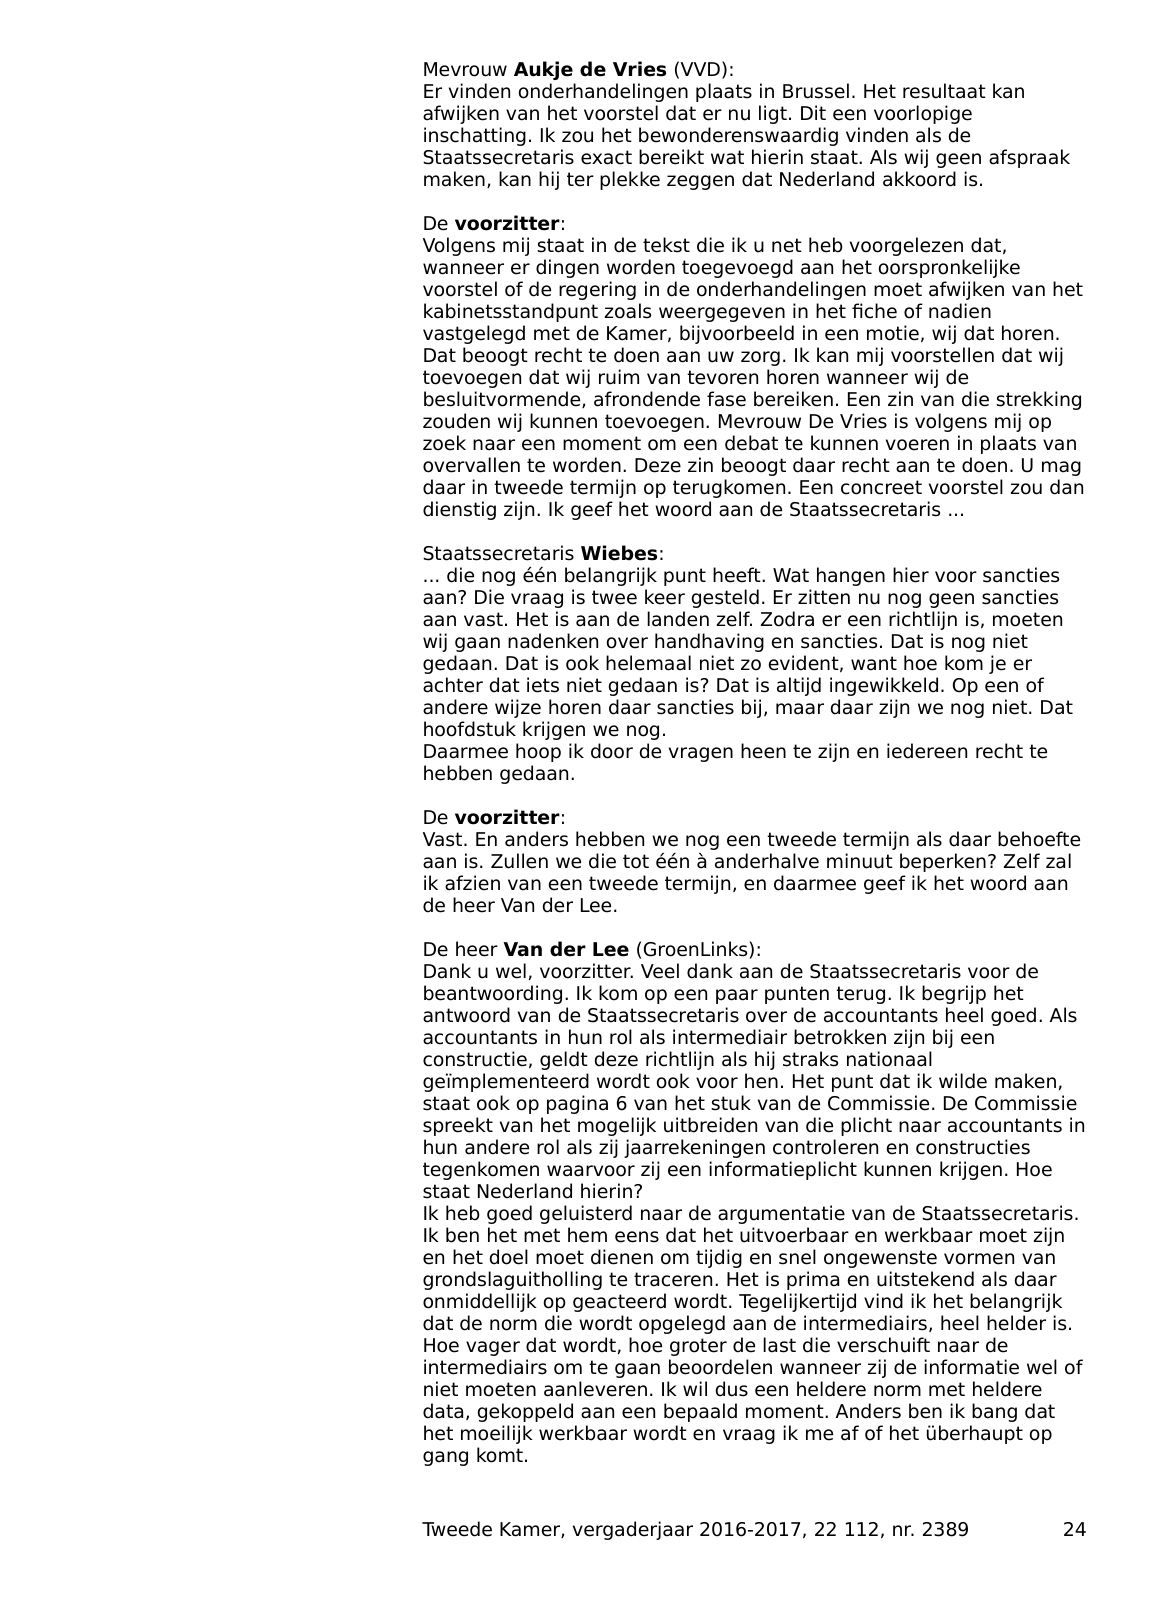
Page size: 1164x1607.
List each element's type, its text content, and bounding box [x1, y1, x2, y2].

text Vast. En anders hebben we nog een tweede termijn als daar behoefte aan is. Zullen we die tot één à anderhalve minuut beperken? Zelf zal ik afzien van een tweede termijn, en daarmee geef ik het woord aan de heer Van der Lee. [422, 829, 1087, 917]
text Staatssecretaris Wiebes: [422, 543, 1087, 565]
text Ik heb goed geluisterd naar de argumentatie van de Staatssecretaris. Ik ben het met hem eens dat het uitvoerbaar en werkbaar moet zijn en het doel moet dienen om tijdig en snel ongewenste vormen van grondslaguitholling te traceren. Het is prima en uitstekend als daar onmiddellijk op geacteerd wordt. Tegelijkertijd vind ik het belangrijk dat de norm die wordt opgelegd aan de intermediairs, heel helder is. Hoe vager dat wordt, hoe groter de last die verschuift naar de intermediairs om te gaan beoordelen wanneer zij de informatie wel of niet moeten aanleveren. Ik wil dus een heldere norm met heldere data, gekoppeld aan een bepaald moment. Anders ben ik bang dat het moeilijk werkbaar wordt en vraag ik me af of het überhaupt op gang komt. [422, 1203, 1087, 1467]
text Mevrouw Aukje de Vries (VVD): [422, 59, 1087, 81]
text De voorzitter: [422, 213, 1087, 235]
text Daarmee hoop ik door de vragen heen te zijn en iedereen recht te hebben gedaan. [422, 741, 1087, 785]
text Dank u wel, voorzitter. Veel dank aan de Staatssecretaris voor de beantwoording. Ik kom op een paar punten terug. Ik begrijp het antwoord van de Staatssecretaris over de accountants heel goed. Als accountants in hun rol als intermediair betrokken zijn bij een constructie, geldt deze richtlijn als hij straks nationaal geïmplementeerd wordt ook voor hen. Het punt dat ik wilde maken, staat ook op pagina 6 van het stuk van de Commissie. De Commissie spreekt van het mogelijk uitbreiden van die plicht naar accountants in hun andere rol als zij jaarrekeningen controleren en constructies tegenkomen waarvoor zij een informatieplicht kunnen krijgen. Hoe staat Nederland hierin? [422, 961, 1087, 1203]
text ... die nog één belangrijk punt heeft. Wat hangen hier voor sancties aan? Die vraag is twee keer gesteld. Er zitten nu nog geen sancties aan vast. Het is aan de landen zelf. Zodra er een richtlijn is, moeten wij gaan nadenken over handhaving en sancties. Dat is nog niet gedaan. Dat is ook helemaal niet zo evident, want hoe kom je er achter dat iets niet gedaan is? Dat is altijd ingewikkeld. Op een of andere wijze horen daar sancties bij, maar daar zijn we nog niet. Dat hoofdstuk krijgen we nog. [422, 565, 1087, 741]
text Volgens mij staat in de tekst die ik u net heb voorgelezen dat, wanneer er dingen worden toegevoegd aan het oorspronkelijke voorstel of de regering in de onderhandelingen moet afwijken van het kabinetsstandpunt zoals weergegeven in het fiche of nadien vastgelegd met de Kamer, bijvoorbeeld in een motie, wij dat horen. Dat beoogt recht te doen aan uw zorg. Ik kan mij voorstellen dat wij toevoegen dat wij ruim van tevoren horen wanneer wij de besluitvormende, afrondende fase bereiken. Een zin van die strekking zouden wij kunnen toevoegen. Mevrouw De Vries is volgens mij op zoek naar een moment om een debat te kunnen voeren in plaats van overvallen te worden. Deze zin beoogt daar recht aan te doen. U mag daar in tweede termijn op terugkomen. Een concreet voorstel zou dan dienstig zijn. Ik geef het woord aan de Staatssecretaris ... [422, 235, 1087, 521]
text De voorzitter: [422, 807, 1087, 829]
text De heer Van der Lee (GroenLinks): [422, 939, 1087, 961]
text Er vinden onderhandelingen plaats in Brussel. Het resultaat kan afwijken van het voorstel dat er nu ligt. Dit een voorlopige inschatting. Ik zou het bewonderenswaardig vinden als de Staatssecretaris exact bereikt wat hierin staat. Als wij geen afspraak maken, kan hij ter plekke zeggen dat Nederland akkoord is. [422, 81, 1087, 191]
